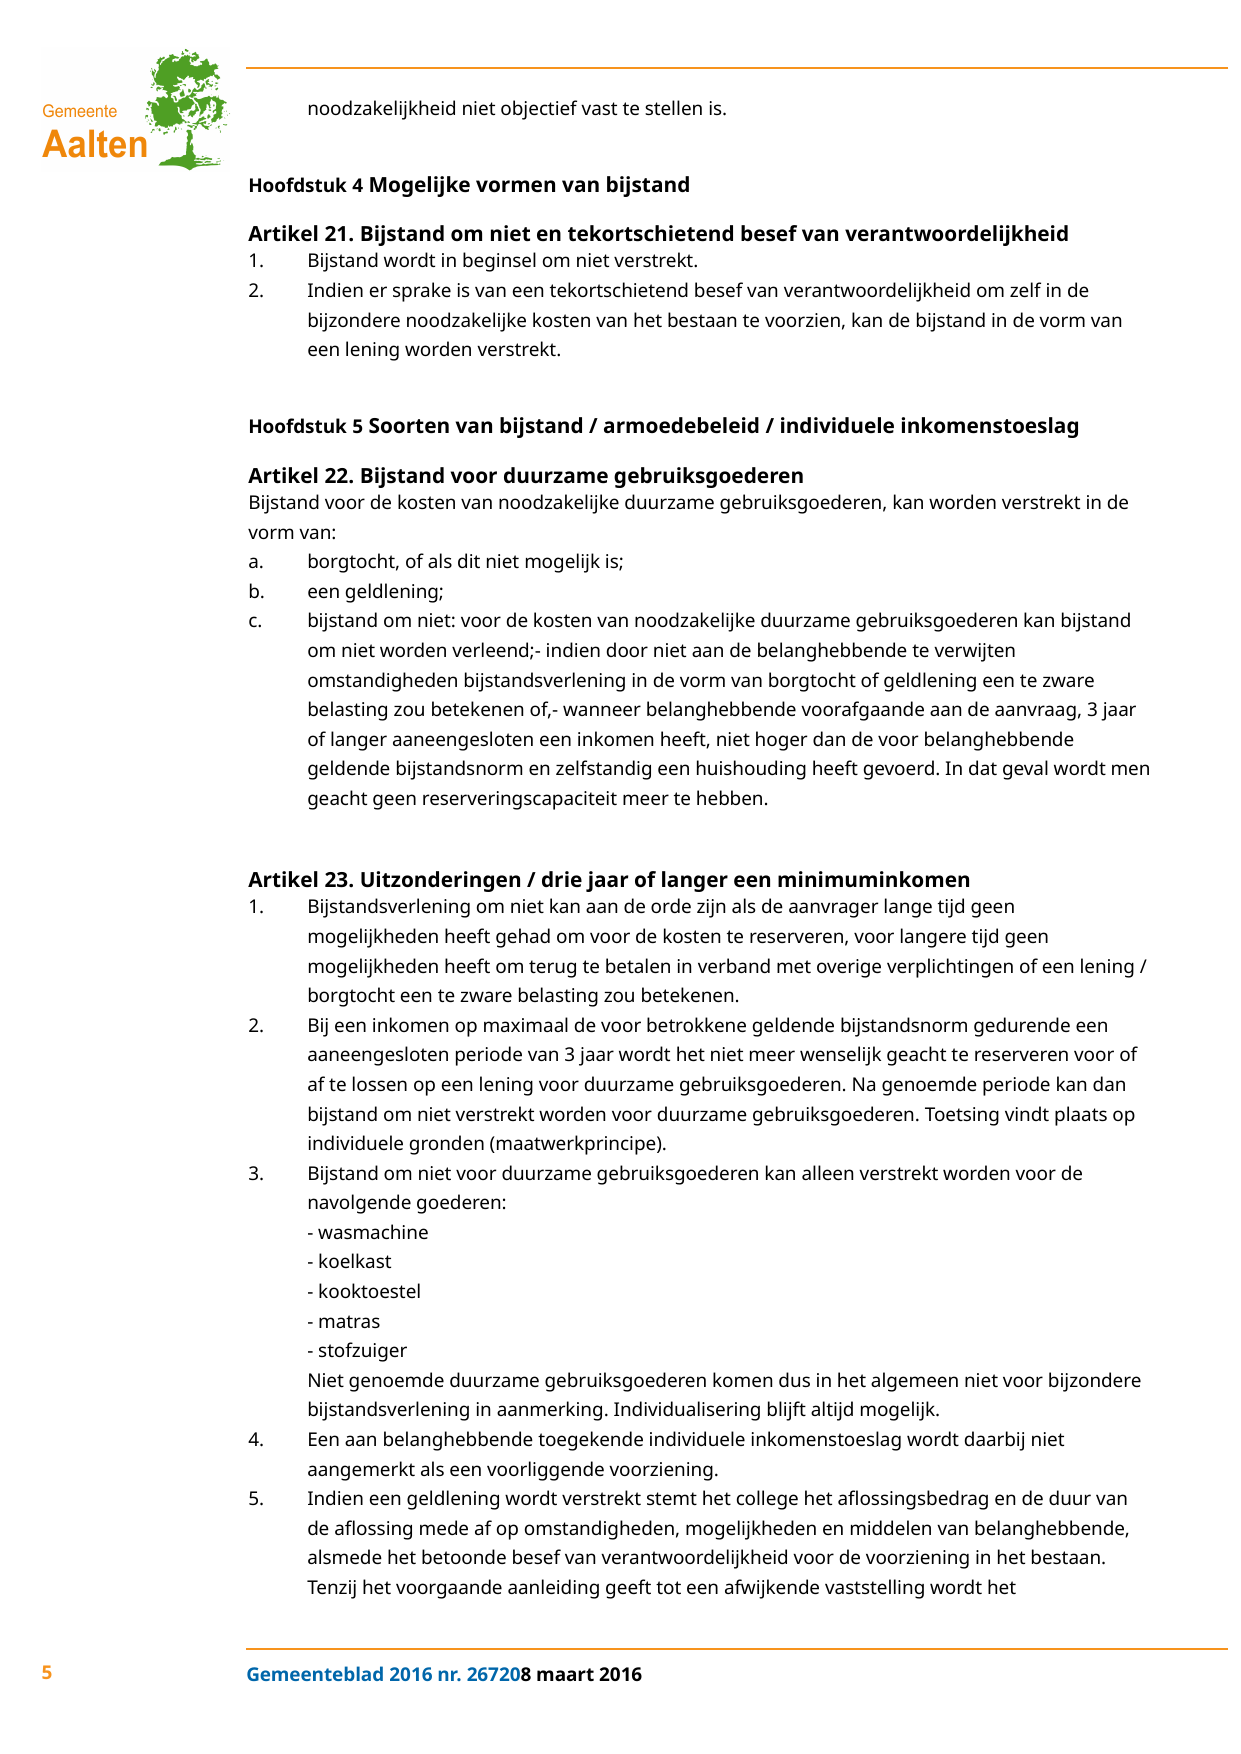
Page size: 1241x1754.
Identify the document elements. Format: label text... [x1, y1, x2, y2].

list Bijstandsverlening om niet kan aan de orde zijn als de aanvrager lange tijd geen mogelijkheden heeft gehad om voor de kosten te reserveren, voor langere tijd geen mogelijkheden heeft om terug te betalen in verband met overige verplichtingen of een lening / borgtocht een te zware belasting zou betekenen. [248, 894, 1152, 1008]
list - wasmachine [248, 1219, 1152, 1245]
list Niet genoemde duurzame gebruiksgoederen komen dus in het algemeen niet voor bijzondere bijstandsverlening in aanmerking. Individualisering blijft altijd mogelijk. [248, 1367, 1152, 1422]
picture [41, 47, 231, 172]
list Bij een inkomen op maximaal de voor betrokkene geldende bijstandsnorm gedurende een aaneengesloten periode van 3 jaar wordt het niet meer wenselijk geacht te reserveren voor of af te lossen op een lening voor duurzame gebruiksgoederen. Na genoemde periode kan dan bijstand om niet verstrekt worden voor duurzame gebruiksgoederen. Toetsing vindt plaats op individuele gronden (maatwerkprincipe). [248, 1012, 1152, 1156]
list Een aan belanghebbende toegekende individuele inkomenstoeslag wordt daarbij niet aangemerkt als een voorliggende voorziening. [248, 1426, 1152, 1481]
list - koelkast [248, 1249, 1152, 1274]
list - matras [248, 1308, 1152, 1333]
list Indien een geldlening wordt verstrekt stemt het college het aflossingsbedrag en de duur van de aflossing mede af op omstandigheden, mogelijkheden en middelen van belanghebbende, alsmede het betoonde besef van verantwoordelijkheid voor de voorziening in het bestaan. Tenzij het voorgaande aanleiding geeft tot een afwijkende vaststelling wordt het [248, 1485, 1152, 1600]
text Bijstand voor de kosten van noodzakelijke duurzame gebruiksgoederen, kan worden verstrekt in de vorm van: [248, 489, 1152, 545]
list borgtocht, of als dit niet mogelijk is; [248, 548, 1152, 574]
text Artikel 22. Bijstand voor duurzame gebruiksgoederen [248, 461, 1152, 489]
text Artikel 21. Bijstand om niet en tekortschietend besef van verantwoordelijkheid [248, 219, 1152, 248]
list - stofzuiger [248, 1337, 1152, 1363]
text Artikel 23. Uitzonderingen / drie jaar of langer een minimuminkomen [248, 865, 1152, 894]
list Bijstand wordt in beginsel om niet verstrekt. [248, 248, 1152, 273]
list Indien er sprake is van een tekortschietend besef van verantwoordelijkheid om zelf in de bijzondere noodzakelijke kosten van het bestaan te voorzien, kan de bijstand in de vorm van een lening worden verstrekt. [248, 277, 1152, 362]
list - kooktoestel [248, 1278, 1152, 1304]
text Hoofdstuk 5 Soorten van bijstand / armoedebeleid / individuele inkomenstoeslag [248, 412, 1152, 440]
text Hoofdstuk 4 Mogelijke vormen van bijstand [248, 170, 1152, 198]
list noodzakelijkheid niet objectief vast te stellen is. [248, 95, 1152, 121]
list een geldlening; [248, 578, 1152, 604]
list bijstand om niet: voor de kosten van noodzakelijke duurzame gebruiksgoederen kan bijstand om niet worden verleend;- indien door niet aan de belanghebbende te verwijten omstandigheden bijstandsverlening in de vorm van borgtocht of geldlening een te zware belasting zou betekenen of,- wanneer belanghebbende voorafgaande aan de aanvraag, 3 jaar of langer aaneengesloten een inkomen heeft, niet hoger dan de voor belanghebbende geldende bijstandsnorm en zelfstandig een huishouding heeft gevoerd. In dat geval wordt men geacht geen reserveringscapaciteit meer te hebben. [248, 608, 1152, 811]
list Bijstand om niet voor duurzame gebruiksgoederen kan alleen verstrekt worden voor de navolgende goederen: [248, 1160, 1152, 1215]
